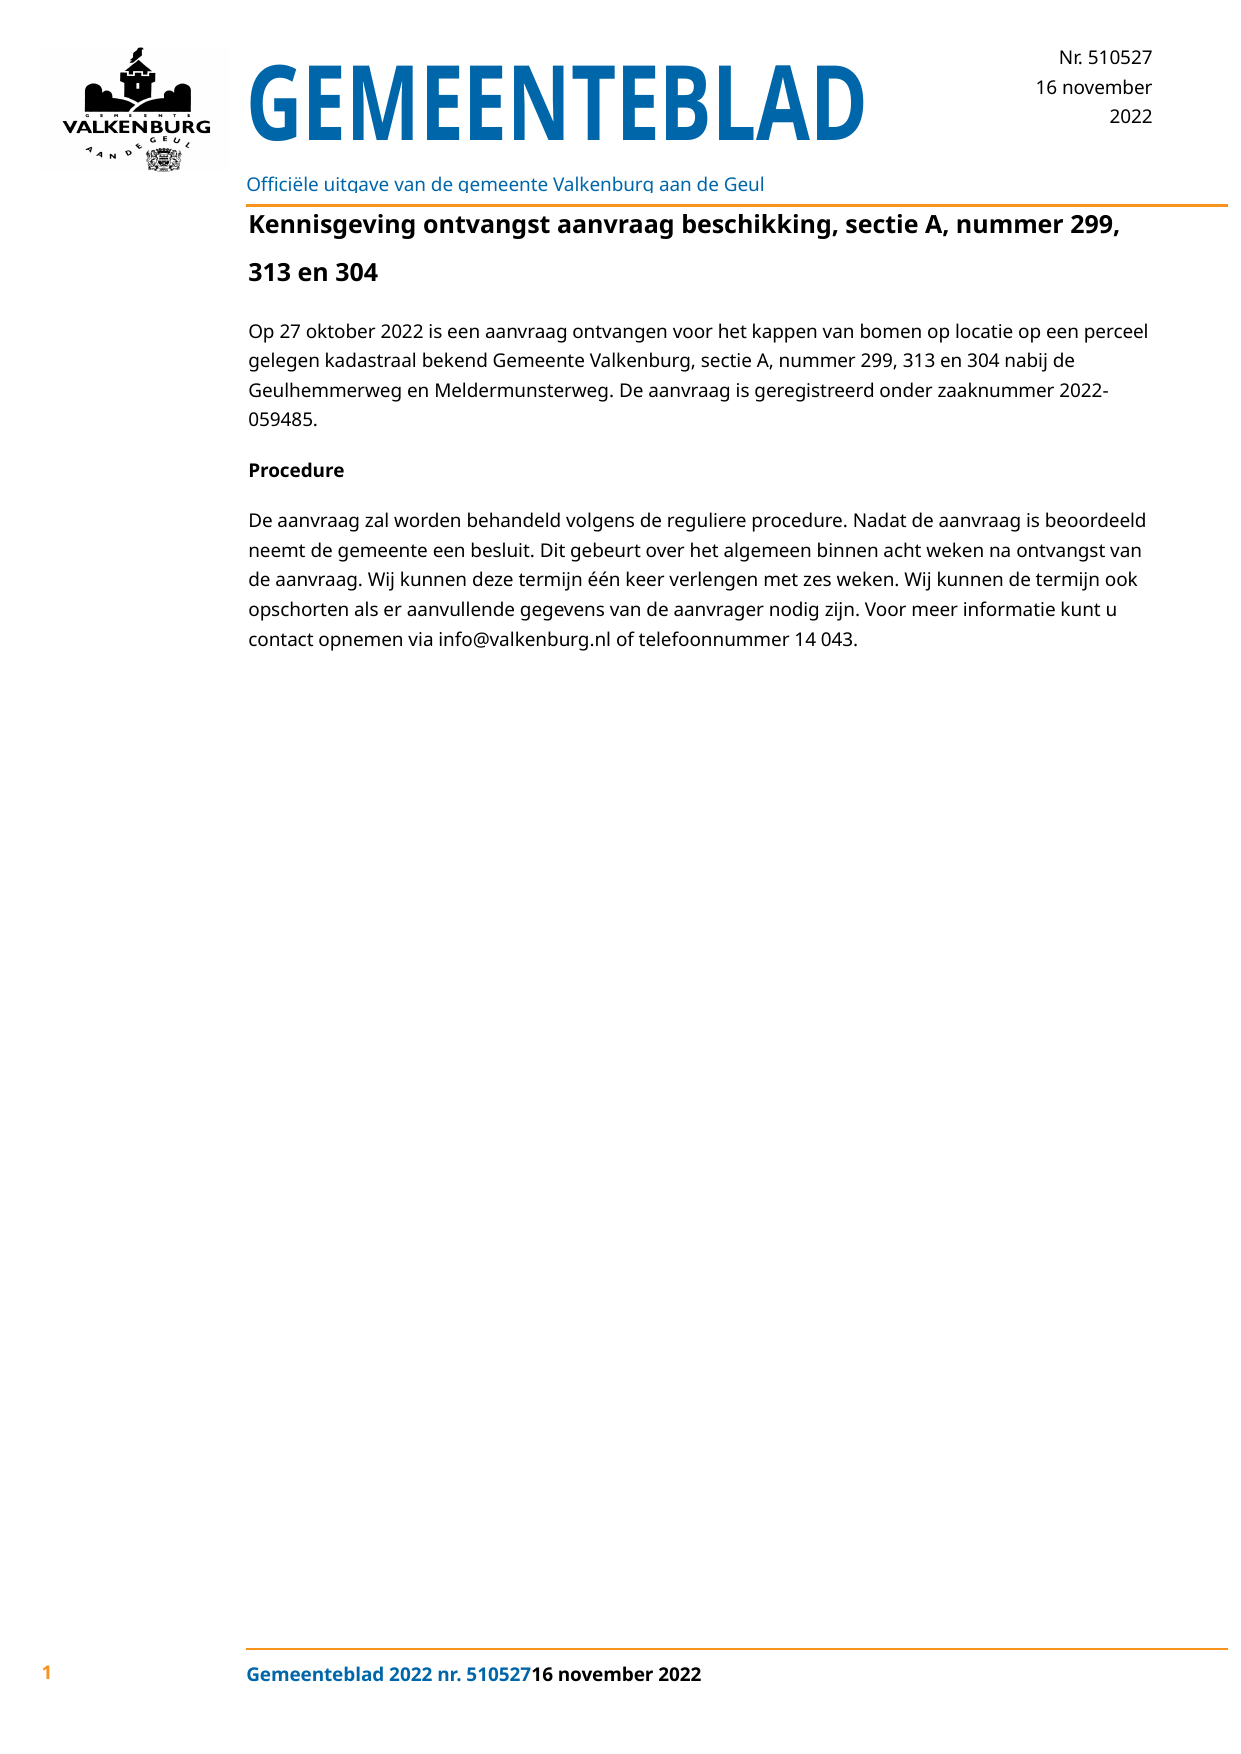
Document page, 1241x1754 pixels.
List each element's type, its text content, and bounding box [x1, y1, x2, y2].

text De aanvraag zal worden behandeld volgens de reguliere procedure. Nadat de aanvraag is beoordeeld neemt de gemeente een besluit. Dit gebeurt over het algemeen binnen acht weken na ontvangst van de aanvraag. Wij kunnen deze termijn één keer verlengen met zes weken. Wij kunnen de termijn ook opschorten als er aanvullende gegevens van de aanvrager nodig zijn. Voor meer informatie kunt u contact opnemen via info@valkenburg.nl of telefoonnummer 14 043. [248, 507, 1152, 652]
text Op 27 oktober 2022 is een aanvraag ontvangen voor het kappen van bomen op locatie op een perceel gelegen kadastraal bekend Gemeente Valkenburg, sectie A, nummer 299, 313 en 304 nabij de Geulhemmerweg en Meldermunsterweg. De aanvraag is geregistreerd onder zaaknummer 2022-059485. [248, 318, 1152, 432]
picture [41, 47, 231, 172]
text Kennisgeving ontvangst aanvraag beschikking, sectie A, nummer 299, 313 en 304 [248, 207, 1152, 288]
text Procedure [248, 457, 1152, 483]
